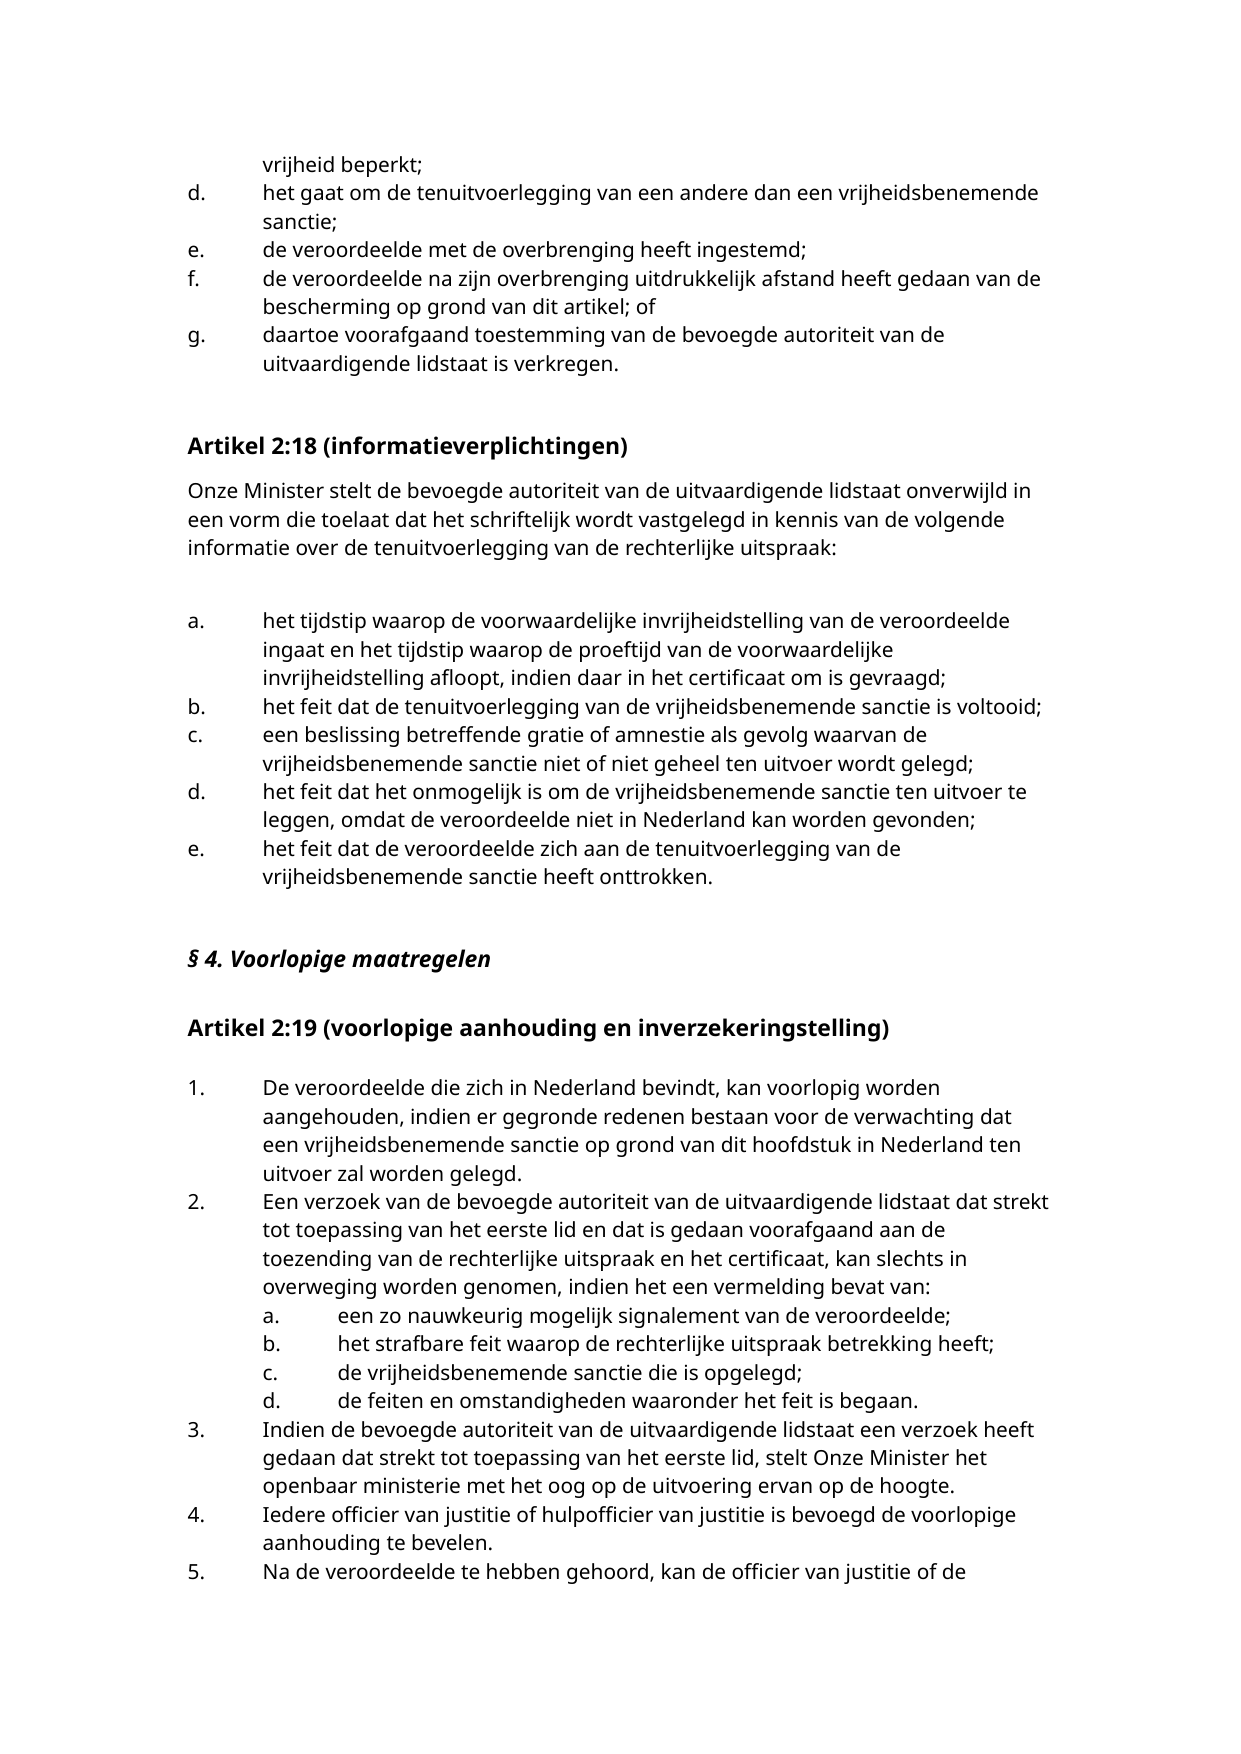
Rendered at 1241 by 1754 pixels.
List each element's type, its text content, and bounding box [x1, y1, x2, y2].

list het feit dat de tenuitvoerlegging van de vrijheidsbenemende sanctie is voltooid; [187, 692, 1053, 720]
list Na de veroordeelde te hebben gehoord, kan de officier van justitie of de [187, 1557, 1053, 1585]
list een zo nauwkeurig mogelijk signalement van de veroordeelde; [262, 1301, 1053, 1329]
list de vrijheidsbenemende sanctie die is opgelegd; [262, 1358, 1053, 1386]
list Indien de bevoegde autoriteit van de uitvaardigende lidstaat een verzoek heeft gedaan dat strekt tot toepassing van het eerste lid, stelt Onze Minister het openbaar ministerie met het oog op de uitvoering ervan op de hoogte. [187, 1415, 1053, 1500]
subtitle Artikel 2:19 (voorlopige aanhouding en inverzekeringstelling) [187, 1012, 1053, 1043]
list Een verzoek van de bevoegde autoriteit van de uitvaardigende lidstaat dat strekt tot toepassing van het eerste lid en dat is gedaan voorafgaand aan de toezending van de rechterlijke uitspraak en het certificaat, kan slechts in overweging worden genomen, indien het een vermelding bevat van: [187, 1187, 1053, 1301]
list daartoe voorafgaand toestemming van de bevoegde autoriteit van de uitvaardigende lidstaat is verkregen. [187, 321, 1053, 377]
list het strafbare feit waarop de rechterlijke uitspraak betrekking heeft; [262, 1329, 1053, 1358]
subtitle § 4. Voorlopige maatregelen [187, 943, 1053, 975]
list het tijdstip waarop de voorwaardelijke invrijheidstelling van de veroordeelde ingaat en het tijdstip waarop de proeftijd van de voorwaardelijke invrijheidstelling afloopt, indien daar in het certificaat om is gevraagd; [187, 607, 1053, 692]
list vrijheid beperkt; [187, 150, 1053, 178]
list een beslissing betreffende gratie of amnestie als gevolg waarvan de vrijheidsbenemende sanctie niet of niet geheel ten uitvoer wordt gelegd; [187, 720, 1053, 777]
text Onze Minister stelt de bevoegde autoriteit van de uitvaardigende lidstaat onverwijld in een vorm die toelaat dat het schriftelijk wordt vastgelegd in kennis van de volgende informatie over de tenuitvoerlegging van de rechterlijke uitspraak: [187, 476, 1053, 562]
list de feiten en omstandigheden waaronder het feit is begaan. [262, 1386, 1053, 1415]
list het feit dat de veroordeelde zich aan de tenuitvoerlegging van de vrijheidsbenemende sanctie heeft onttrokken. [187, 834, 1053, 891]
list de veroordeelde na zijn overbrenging uitdrukkelijk afstand heeft gedaan van de bescherming op grond van dit artikel; of [187, 264, 1053, 321]
list De veroordeelde die zich in Nederland bevindt, kan voorlopig worden aangehouden, indien er gegronde redenen bestaan voor de verwachting dat een vrijheidsbenemende sanctie op grond van dit hoofdstuk in Nederland ten uitvoer zal worden gelegd. [187, 1073, 1053, 1187]
list het feit dat het onmogelijk is om de vrijheidsbenemende sanctie ten uitvoer te leggen, omdat de veroordeelde niet in Nederland kan worden gevonden; [187, 777, 1053, 834]
list Iedere officier van justitie of hulpofficier van justitie is bevoegd de voorlopige aanhouding te bevelen. [187, 1500, 1053, 1557]
list het gaat om de tenuitvoerlegging van een andere dan een vrijheidsbenemende sanctie; [187, 178, 1053, 235]
list de veroordeelde met de overbrenging heeft ingestemd; [187, 235, 1053, 264]
subtitle Artikel 2:18 (informatieverplichtingen) [187, 430, 1053, 461]
